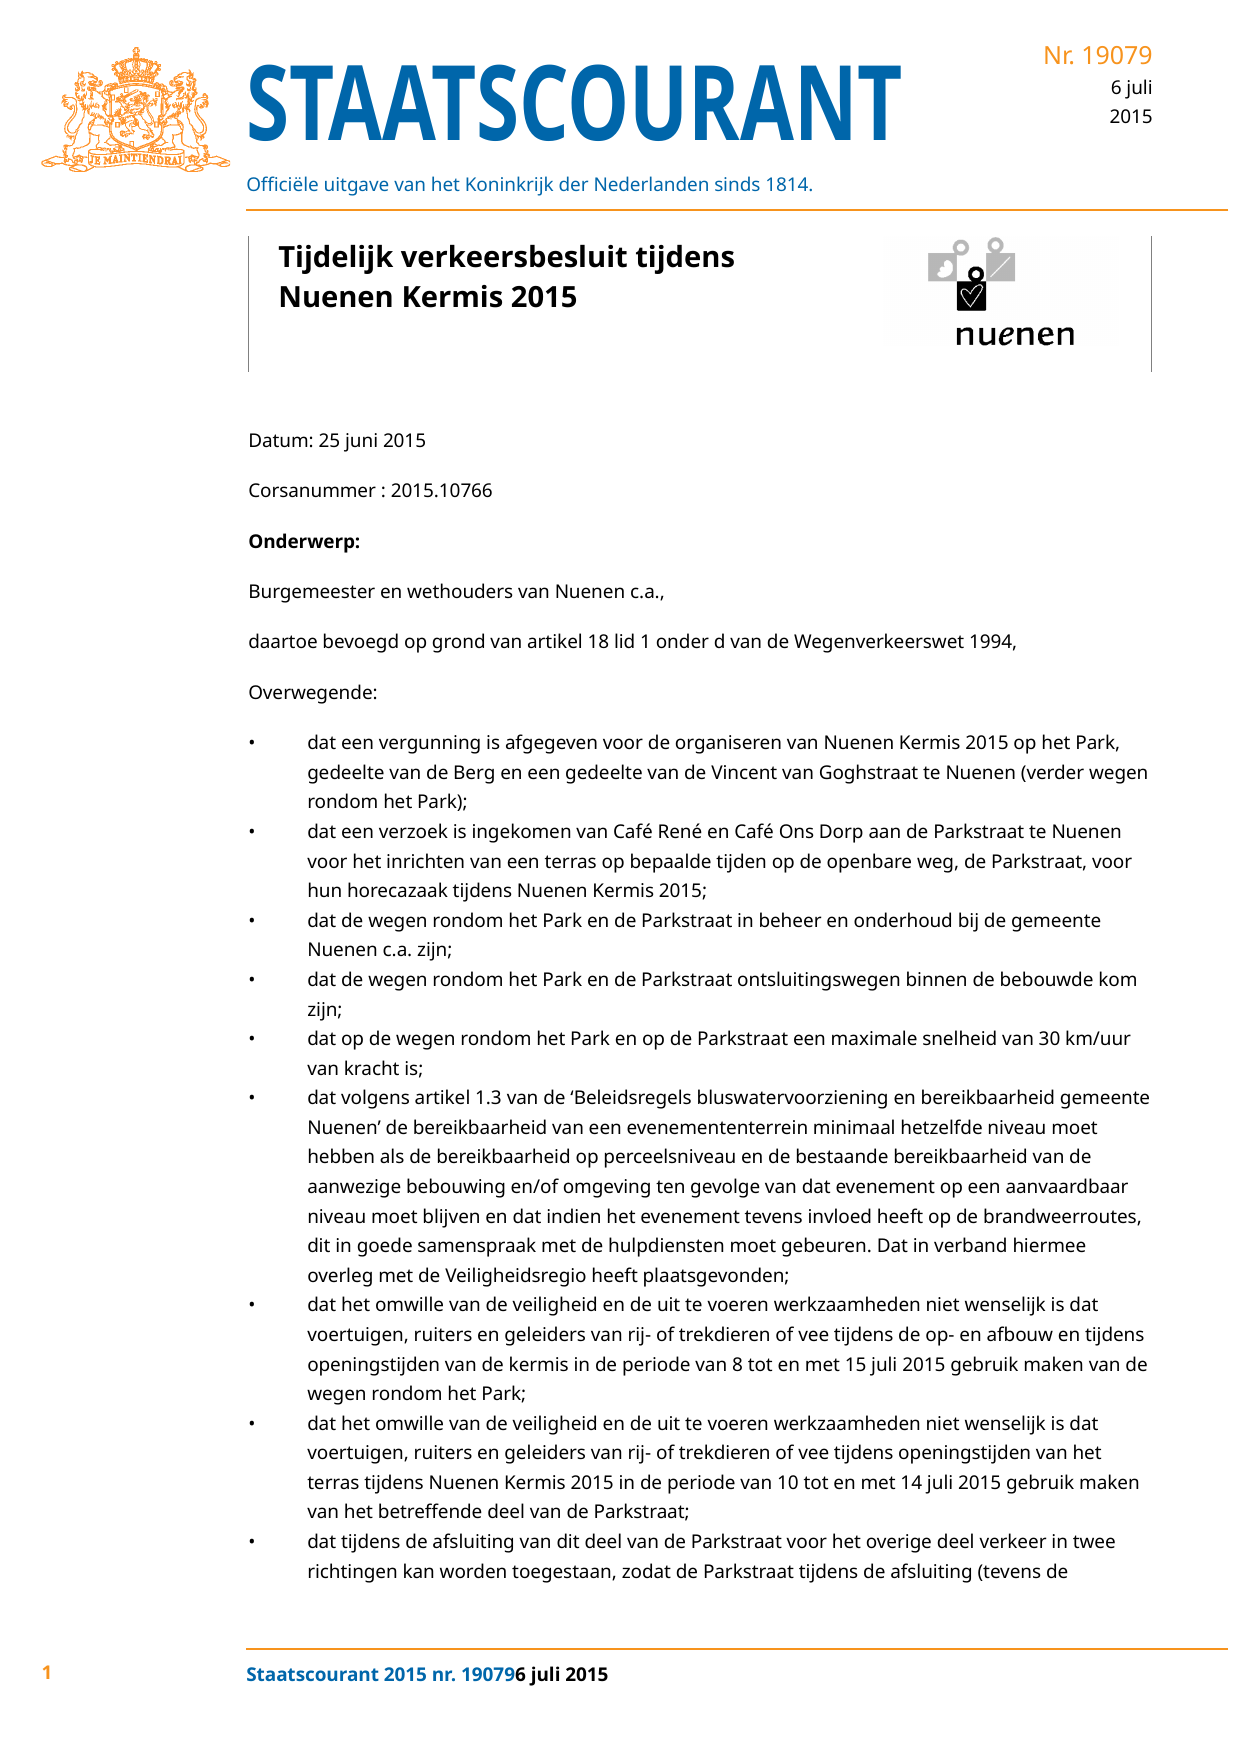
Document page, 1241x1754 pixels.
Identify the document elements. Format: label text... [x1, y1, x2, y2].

list dat het omwille van de veiligheid en de uit te voeren werkzaamheden niet wenselijk is dat voertuigen, ruiters en geleiders van rij- of trekdieren of vee tijdens de op- en afbouw en tijdens openingstijden van de kermis in de periode van 8 tot en met 15 juli 2015 gebruik maken van de wegen rondom het Park; [248, 1292, 1152, 1406]
table_header Tijdelijk verkeersbesluit tijdens Nuenen Kermis 2015 [249, 236, 850, 372]
list dat tijdens de afsluiting van dit deel van de Parkstraat voor het overige deel verkeer in twee richtingen kan worden toegestaan, zodat de Parkstraat tijdens de afsluiting (tevens de [248, 1528, 1152, 1583]
list dat een verzoek is ingekomen van Café René en Café Ons Dorp aan de Parkstraat te Nuenen voor het inrichten van een terras op bepaalde tijden op de openbare weg, de Parkstraat, voor hun horecazaak tijdens Nuenen Kermis 2015; [248, 818, 1152, 903]
list dat de wegen rondom het Park en de Parkstraat ontsluitingswegen binnen de bebouwde kom zijn; [248, 966, 1152, 1021]
text Onderwerp: [248, 528, 1152, 553]
text Corsanummer : 2015.10766 [248, 477, 1152, 503]
text Overwegende: [248, 679, 1152, 705]
text Datum: 25 juni 2015 [248, 427, 1152, 453]
picture [41, 47, 231, 172]
list dat de wegen rondom het Park en de Parkstraat in beheer en onderhoud bij de gemeente Nuenen c.a. zijn; [248, 907, 1152, 962]
list dat volgens artikel 1.3 van de ‘Beleidsregels bluswatervoorziening en bereikbaarheid gemeente Nuenen’ de bereikbaarheid van een evenemententerrein minimaal hetzelfde niveau moet hebben als de bereikbaarheid op perceelsniveau en de bestaande bereikbaarheid van de aanwezige bebouwing en/of omgeving ten gevolge van dat evenement op een aanvaardbaar niveau moet blijven en dat indien het evenement tevens invloed heeft op de brandweerroutes, dit in goede samenspraak met de hulpdiensten moet gebeuren. Dat in verband hiermee overleg met de Veiligheidsregio heeft plaatsgevonden; [248, 1084, 1152, 1288]
picture [882, 236, 1119, 346]
text daartoe bevoegd op grond van artikel 18 lid 1 onder d van de Wegenverkeerswet 1994, [248, 629, 1152, 654]
table_header [850, 236, 1151, 372]
list dat op de wegen rondom het Park en op de Parkstraat een maximale snelheid van 30 km/uur van kracht is; [248, 1025, 1152, 1081]
text Burgemeester en wethouders van Nuenen c.a., [248, 578, 1152, 604]
list dat een vergunning is afgegeven voor de organiseren van Nuenen Kermis 2015 op het Park, gedeelte van de Berg en een gedeelte van de Vincent van Goghstraat te Nuenen (verder wegen rondom het Park); [248, 729, 1152, 814]
list dat het omwille van de veiligheid en de uit te voeren werkzaamheden niet wenselijk is dat voertuigen, ruiters en geleiders van rij- of trekdieren of vee tijdens openingstijden van het terras tijdens Nuenen Kermis 2015 in de periode van 10 tot en met 14 juli 2015 gebruik maken van het betreffende deel van de Parkstraat; [248, 1410, 1152, 1524]
